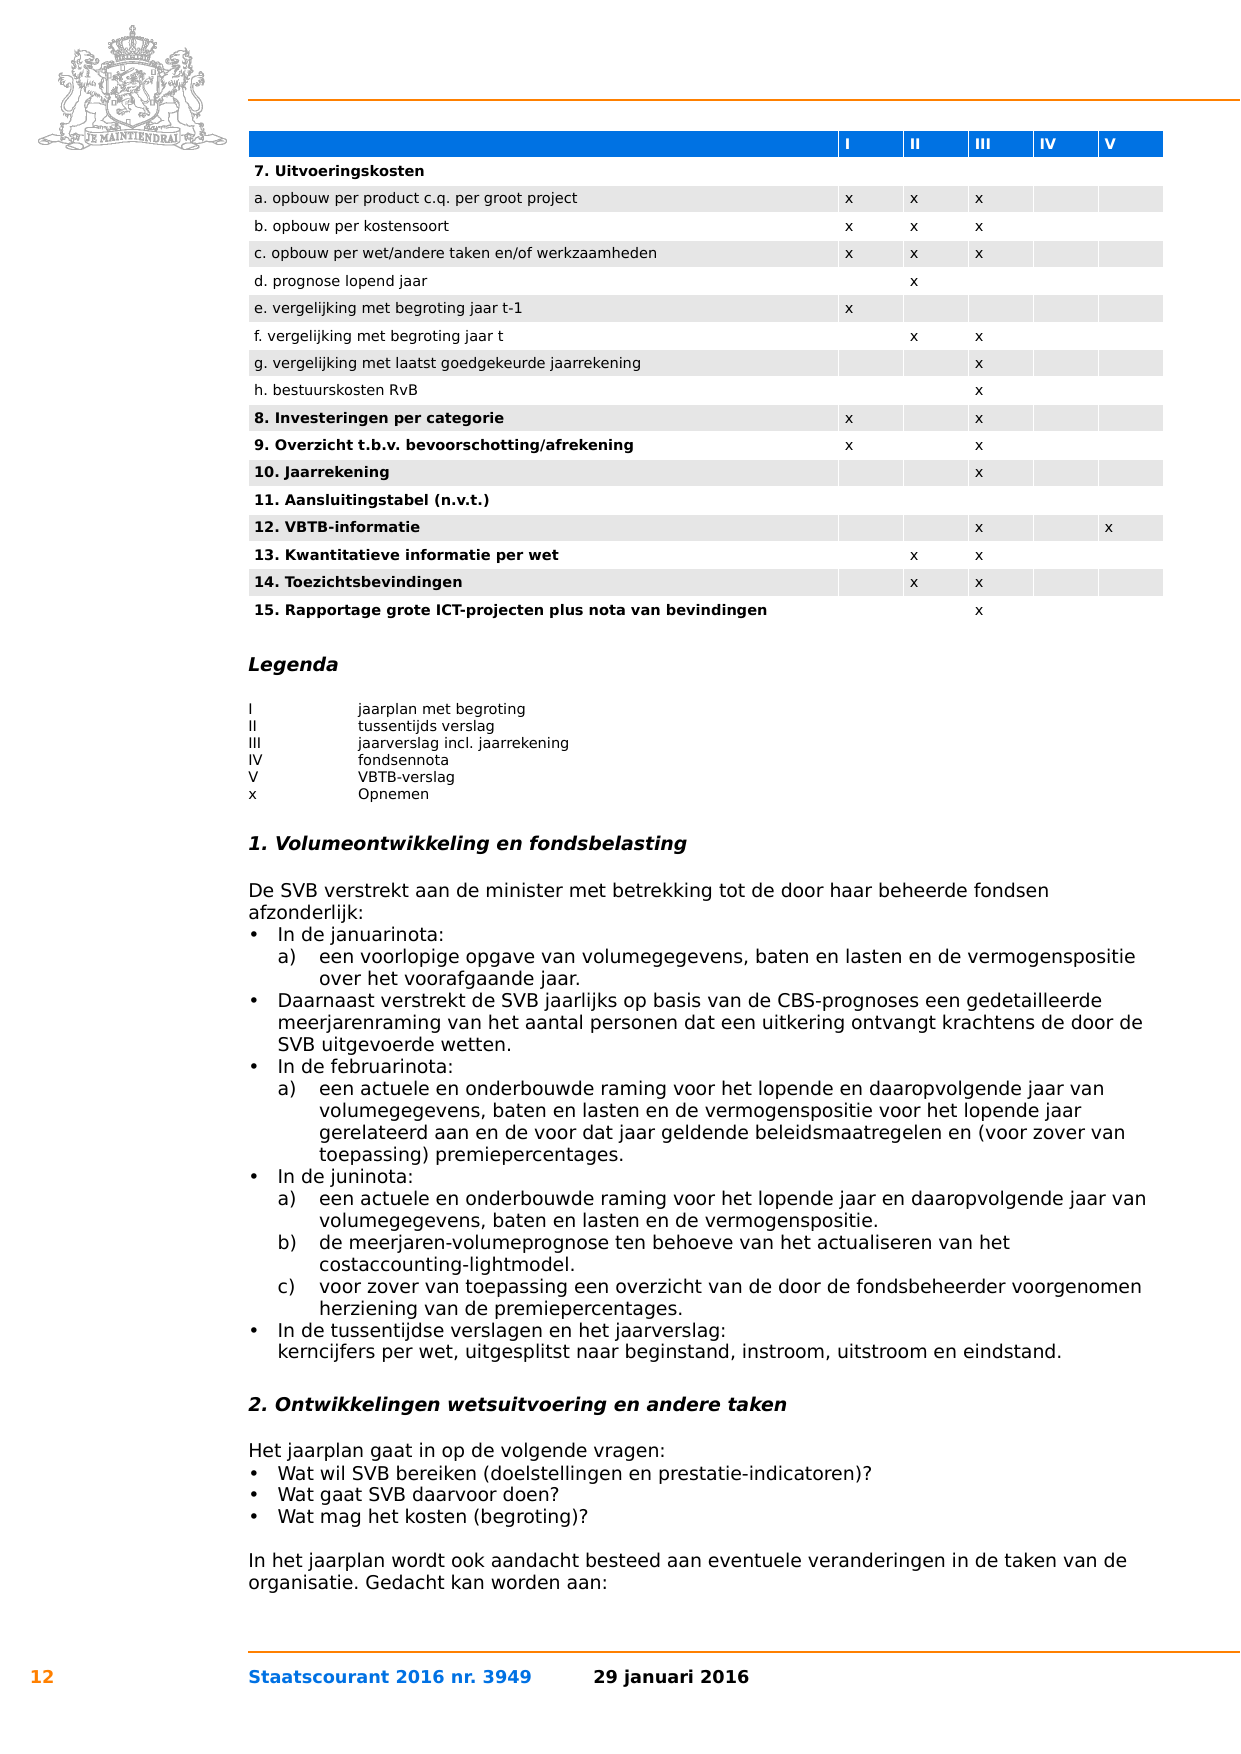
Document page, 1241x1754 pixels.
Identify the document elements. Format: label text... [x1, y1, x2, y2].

subtitle Legenda [248, 654, 1163, 676]
table_cell [1034, 295, 1098, 322]
table_cell [1099, 460, 1163, 486]
table_cell [839, 597, 903, 623]
table_cell x [839, 295, 903, 322]
table_cell [1034, 350, 1098, 376]
table_cell [839, 323, 903, 349]
table_cell [904, 405, 968, 431]
table_cell [1034, 597, 1098, 623]
table_cell x [904, 323, 968, 349]
table_cell x [839, 405, 903, 431]
text c) voor zover van toepassing een overzicht van de door de fondsbeheerder voorgenomen herziening van de premiepercentages. [277, 1276, 1163, 1319]
table_cell [1034, 158, 1098, 185]
text a) een actuele en onderbouwde raming voor het lopende en daaropvolgende jaar van volumegegevens, baten en lasten en de vermogenspositie voor het lopende jaar gerelateerd aan en de voor dat jaar geldende beleidsmaatregelen en (voor zover van toepassing) premiepercentages. [277, 1078, 1163, 1166]
picture [38, 25, 227, 150]
table_cell [1099, 213, 1163, 239]
table_cell x [839, 213, 903, 239]
table_cell [1034, 268, 1098, 294]
table_cell 13. Kwantitatieve informatie per wet [249, 542, 838, 568]
table_cell [1099, 241, 1163, 267]
table_cell x [839, 241, 903, 267]
table_cell jaarverslag incl. jaarrekening [352, 735, 1163, 752]
table_cell [1099, 542, 1163, 568]
table_cell x [969, 597, 1033, 623]
table_cell x [969, 515, 1033, 541]
table_cell [1034, 432, 1098, 459]
table_cell b. opbouw per kostensoort [249, 213, 838, 239]
table_cell 7. Uitvoeringskosten [249, 158, 838, 185]
table_cell [904, 432, 968, 459]
table_cell x [969, 569, 1033, 596]
table_cell [904, 515, 968, 541]
table_cell [904, 350, 968, 376]
table_cell [1034, 323, 1098, 349]
text • In de februarinota: [248, 1056, 1163, 1078]
table_cell x [904, 268, 968, 294]
table_cell [1099, 487, 1163, 513]
table_cell x [969, 460, 1033, 486]
text • In de juninota: [248, 1166, 1163, 1188]
table_cell [1099, 268, 1163, 294]
table_cell V [248, 769, 352, 786]
table_cell [1034, 460, 1098, 486]
text • Wat mag het kosten (begroting)? [248, 1506, 1163, 1528]
table_cell [839, 378, 903, 404]
text • Wat wil SVB bereiken (doelstellingen en prestatie-indicatoren)? [248, 1462, 1163, 1484]
table_cell [1099, 158, 1163, 185]
table_cell [1099, 186, 1163, 212]
table_cell [904, 378, 968, 404]
table_header [249, 131, 838, 157]
table_header II [904, 131, 968, 157]
table_header IV [1034, 131, 1098, 157]
table_cell g. vergelijking met laatst goedgekeurde jaarrekening [249, 350, 838, 376]
table_header III [969, 131, 1033, 157]
table_cell [839, 460, 903, 486]
table_cell [904, 295, 968, 322]
table_header I [248, 701, 352, 718]
table_cell x [839, 432, 903, 459]
table_cell x [248, 786, 352, 803]
table_cell x [969, 186, 1033, 212]
table_cell [1034, 405, 1098, 431]
table_cell 8. Investeringen per categorie [249, 405, 838, 431]
table_cell x [904, 186, 968, 212]
table_cell [904, 460, 968, 486]
table_cell [1034, 569, 1098, 596]
table_cell x [904, 213, 968, 239]
table_cell x [904, 542, 968, 568]
text In het jaarplan wordt ook aandacht besteed aan eventuele veranderingen in de taken van de organisatie. Gedacht kan worden aan: [248, 1550, 1163, 1594]
table_cell x [969, 350, 1033, 376]
table_cell [1034, 241, 1098, 267]
table_cell x [839, 186, 903, 212]
table_cell [904, 597, 968, 623]
table_cell [1034, 542, 1098, 568]
table_cell [969, 487, 1033, 513]
table_cell [839, 569, 903, 596]
text • In de januarinota: [248, 924, 1163, 946]
table_header I [839, 131, 903, 157]
table_cell x [1099, 515, 1163, 541]
table_cell x [969, 405, 1033, 431]
table_cell [904, 487, 968, 513]
table_cell [839, 268, 903, 294]
table_cell [1099, 405, 1163, 431]
table_cell IV [248, 752, 352, 769]
table_cell [1034, 213, 1098, 239]
text b) de meerjaren-volumeprognose ten behoeve van het actualiseren van het costaccounting-lightmodel. [277, 1232, 1163, 1276]
table_cell x [969, 378, 1033, 404]
table_cell e. vergelijking met begroting jaar t-1 [249, 295, 838, 322]
table_cell [1034, 515, 1098, 541]
table_cell [969, 158, 1033, 185]
table_cell [904, 158, 968, 185]
table_cell tussentijds verslag [352, 718, 1163, 735]
text kerncijfers per wet, uitgesplitst naar beginstand, instroom, uitstroom en eindstand. [277, 1341, 1163, 1363]
table_cell [839, 350, 903, 376]
table_cell [839, 542, 903, 568]
table_cell x [969, 323, 1033, 349]
text Het jaarplan gaat in op de volgende vragen: [248, 1440, 1163, 1462]
table_cell fondsennota [352, 752, 1163, 769]
text • In de tussentijdse verslagen en het jaarverslag: [248, 1319, 1163, 1341]
table_cell [1099, 597, 1163, 623]
subtitle 1. Volumeontwikkeling en fondsbelasting [248, 833, 1163, 855]
text De SVB verstrekt aan de minister met betrekking tot de door haar beheerde fondsen afzonderlijk: [248, 880, 1163, 924]
table_cell [1099, 295, 1163, 322]
table_cell 15. Rapportage grote ICT-projecten plus nota van bevindingen [249, 597, 838, 623]
table_cell [839, 158, 903, 185]
table_cell 12. VBTB-informatie [249, 515, 838, 541]
table_cell [1099, 378, 1163, 404]
table_cell [1099, 350, 1163, 376]
table_header V [1099, 131, 1163, 157]
table_cell d. prognose lopend jaar [249, 268, 838, 294]
table_cell x [969, 432, 1033, 459]
text a) een voorlopige opgave van volumegegevens, baten en lasten en de vermogenspositie over het voorafgaande jaar. [277, 946, 1163, 990]
table_cell x [969, 542, 1033, 568]
table_cell x [969, 241, 1033, 267]
table_cell [1099, 432, 1163, 459]
table_cell II [248, 718, 352, 735]
table_cell 14. Toezichtsbevindingen [249, 569, 838, 596]
table_cell x [904, 569, 968, 596]
table_cell [839, 487, 903, 513]
table_cell h. bestuurskosten RvB [249, 378, 838, 404]
table_cell 10. Jaarrekening [249, 460, 838, 486]
table_cell x [904, 241, 968, 267]
text a) een actuele en onderbouwde raming voor het lopende jaar en daaropvolgende jaar van volumegegevens, baten en lasten en de vermogenspositie. [277, 1188, 1163, 1232]
table_cell [839, 515, 903, 541]
table_cell 11. Aansluitingstabel (n.v.t.) [249, 487, 838, 513]
table_cell x [969, 213, 1033, 239]
table_cell III [248, 735, 352, 752]
table_cell [1099, 569, 1163, 596]
table_cell f. vergelijking met begroting jaar t [249, 323, 838, 349]
table_cell [1034, 186, 1098, 212]
table_cell [1034, 378, 1098, 404]
table_header jaarplan met begroting [352, 701, 1163, 718]
text • Daarnaast verstrekt de SVB jaarlijks op basis van de CBS-prognoses een gedetailleerde meerjarenraming van het aantal personen dat een uitkering ontvangt krachtens de door de SVB uitgevoerde wetten. [248, 990, 1163, 1056]
table_cell [969, 295, 1033, 322]
table_cell 9. Overzicht t.b.v. bevoorschotting/afrekening [249, 432, 838, 459]
table_cell Opnemen [352, 786, 1163, 803]
table_cell [1034, 487, 1098, 513]
table_cell a. opbouw per product c.q. per groot project [249, 186, 838, 212]
table_cell [969, 268, 1033, 294]
table_cell c. opbouw per wet/andere taken en/of werkzaamheden [249, 241, 838, 267]
table_cell [1099, 323, 1163, 349]
table_cell VBTB-verslag [352, 769, 1163, 786]
subtitle 2. Ontwikkelingen wetsuitvoering en andere taken [248, 1393, 1163, 1415]
text • Wat gaat SVB daarvoor doen? [248, 1484, 1163, 1506]
